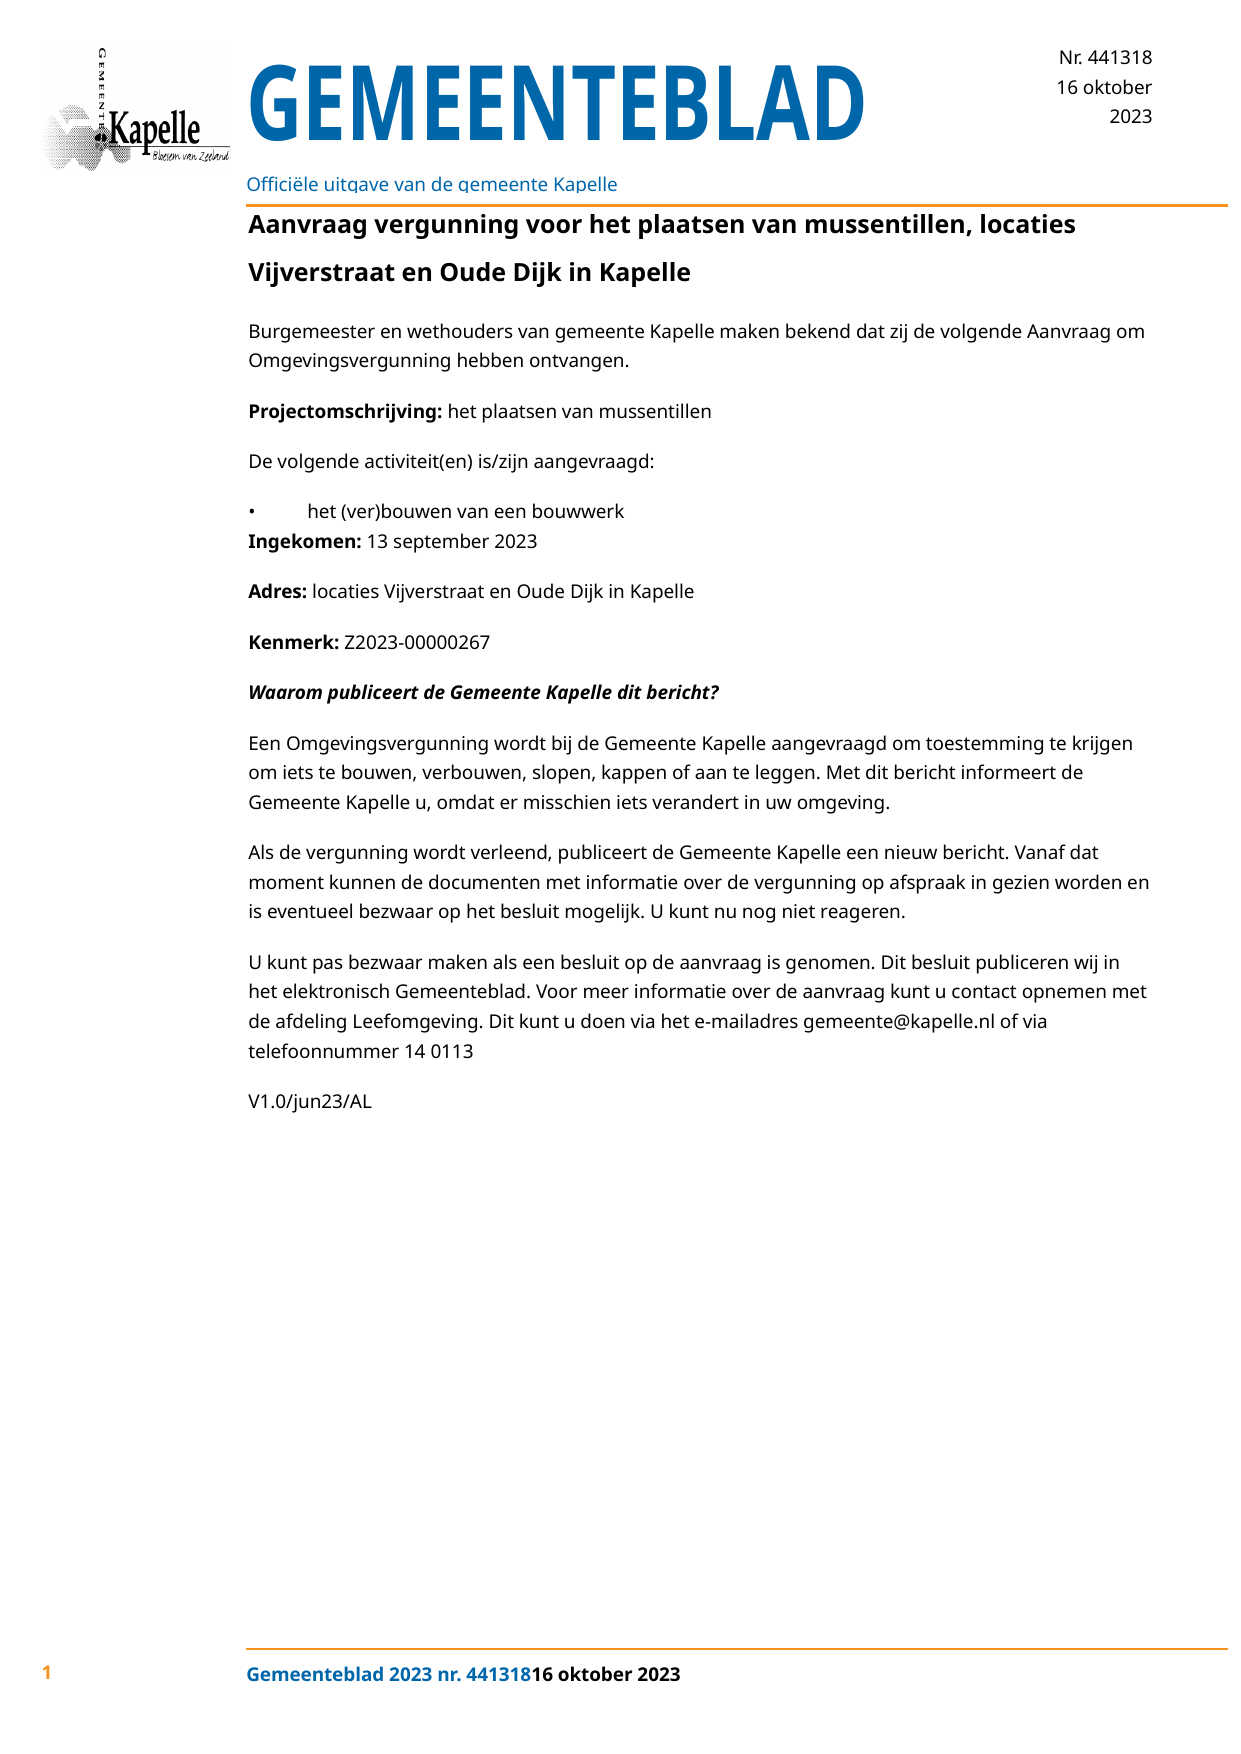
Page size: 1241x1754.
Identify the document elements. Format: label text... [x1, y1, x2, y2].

text U kunt pas bezwaar maken als een besluit op de aanvraag is genomen. Dit besluit publiceren wij in het elektronisch Gemeenteblad. Voor meer informatie over de aanvraag kunt u contact opnemen met de afdeling Leefomgeving. Dit kunt u doen via het e-mailadres gemeente@kapelle.nl of via telefoonnummer 14 0113 [248, 949, 1152, 1064]
list het (ver)bouwen van een bouwwerk [248, 499, 1152, 524]
picture [41, 47, 231, 172]
text Ingekomen: 13 september 2023 [248, 528, 1152, 554]
text Aanvraag vergunning voor het plaatsen van mussentillen, locaties Vijverstraat en Oude Dijk in Kapelle [248, 207, 1152, 288]
text Projectomschrijving: het plaatsen van mussentillen [248, 398, 1152, 424]
text Burgemeester en wethouders van gemeente Kapelle maken bekend dat zij de volgende Aanvraag om Omgevingsvergunning hebben ontvangen. [248, 318, 1152, 373]
text V1.0/jun23/AL [248, 1088, 1152, 1114]
text Kenmerk: Z2023-00000267 [248, 629, 1152, 655]
text Adres: locaties Vijverstraat en Oude Dijk in Kapelle [248, 579, 1152, 604]
text Een Omgevingsvergunning wordt bij de Gemeente Kapelle aangevraagd om toestemming te krijgen om iets te bouwen, verbouwen, slopen, kappen of aan te leggen. Met dit bericht informeert de Gemeente Kapelle u, omdat er misschien iets verandert in uw omgeving. [248, 730, 1152, 815]
text De volgende activiteit(en) is/zijn aangevraagd: [248, 448, 1152, 474]
text Als de vergunning wordt verleend, publiceert de Gemeente Kapelle een nieuw bericht. Vanaf dat moment kunnen de documenten met informatie over de vergunning op afspraak in gezien worden en is eventueel bezwaar op het besluit mogelijk. U kunt nu nog niet reageren. [248, 839, 1152, 924]
text Waarom publiceert de Gemeente Kapelle dit bericht? [248, 679, 1152, 705]
